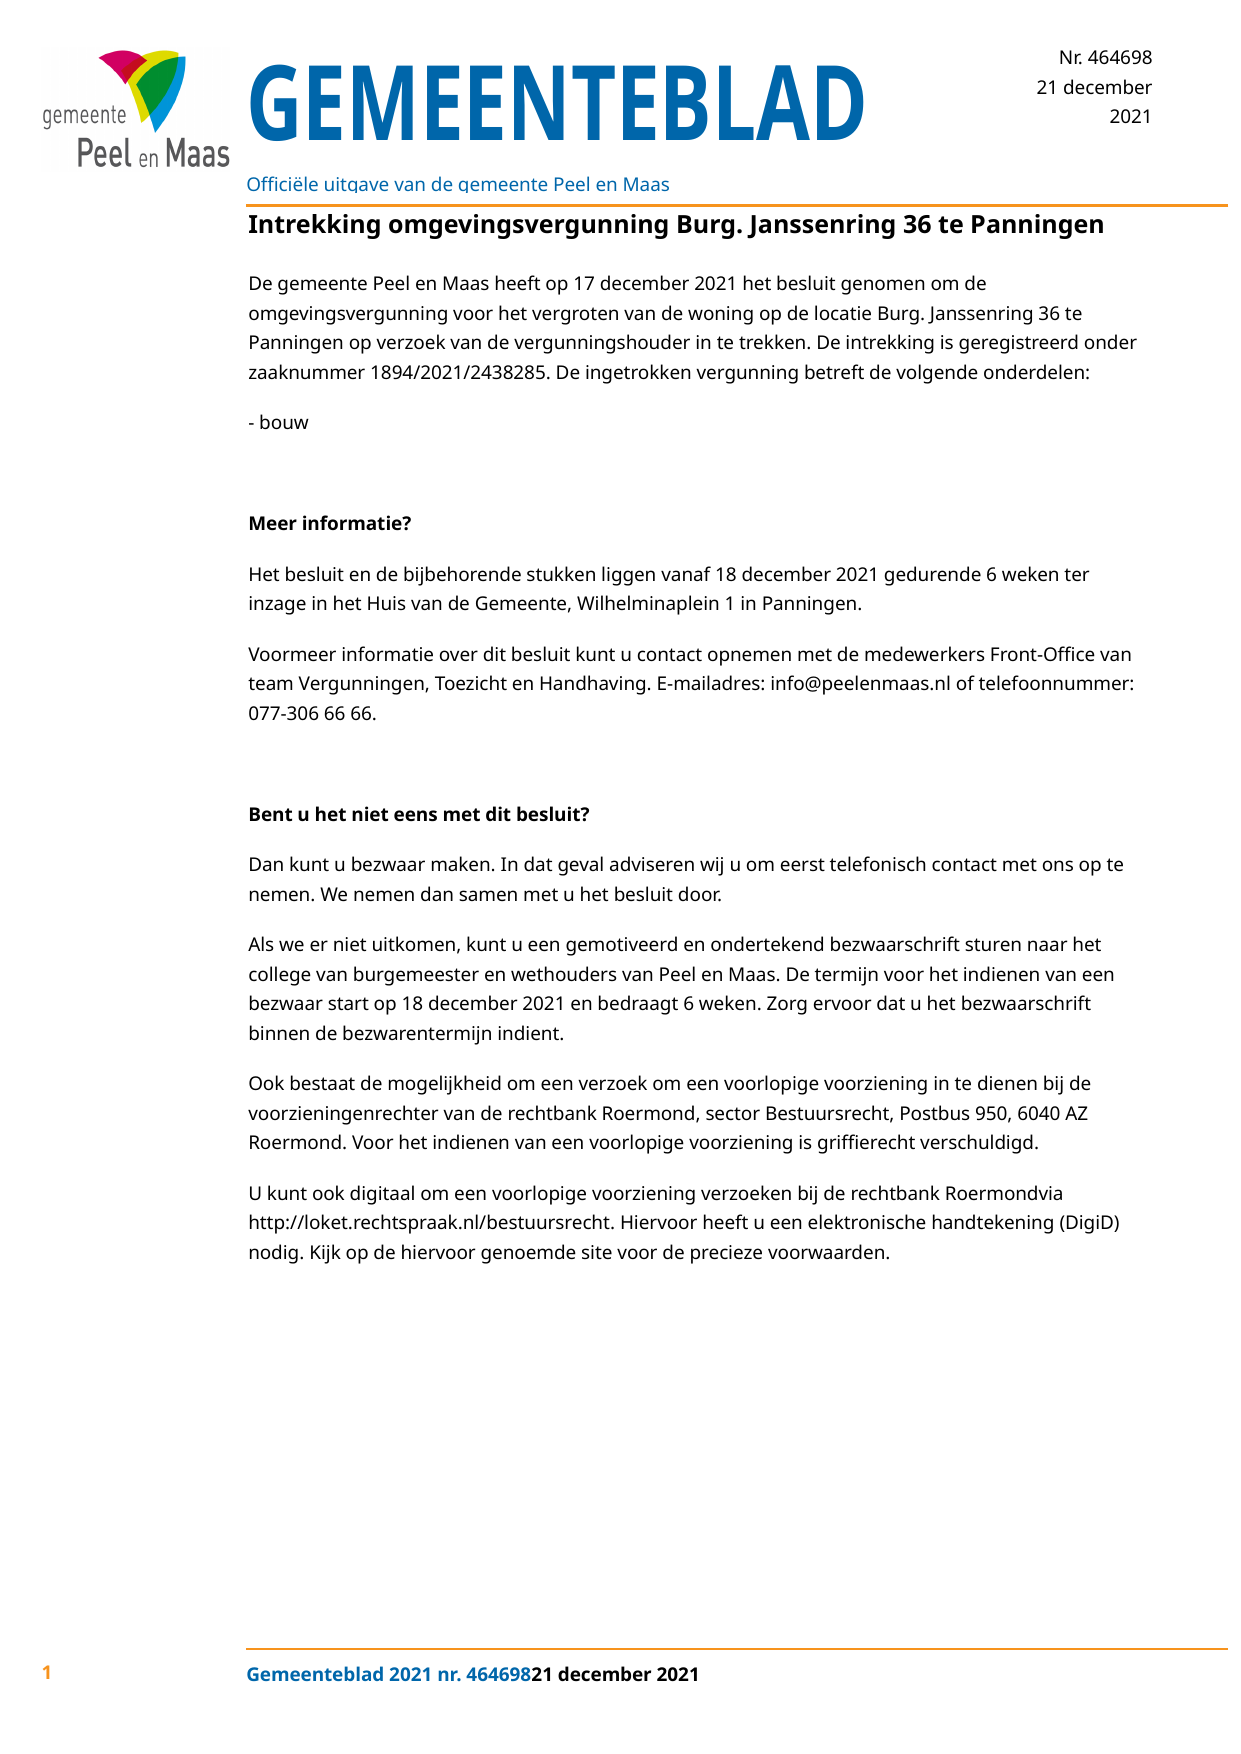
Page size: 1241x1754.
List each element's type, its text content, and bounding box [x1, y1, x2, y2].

text Dan kunt u bezwaar maken. In dat geval adviseren wij u om eerst telefonisch contact met ons op te nemen. We nemen dan samen met u het besluit door. [248, 851, 1152, 906]
text Het besluit en de bijbehorende stukken liggen vanaf 18 december 2021 gedurende 6 weken ter inzage in het Huis van de Gemeente, Wilhelminaplein 1 in Panningen. [248, 561, 1152, 616]
picture [41, 47, 231, 172]
text Voormeer informatie over dit besluit kunt u contact opnemen met de medewerkers Front-Office van team Vergunningen, Toezicht en Handhaving. E-mailadres: info@peelenmaas.nl of telefoonnummer: 077-306 66 66. [248, 641, 1152, 726]
text Als we er niet uitkomen, kunt u een gemotiveerd en ondertekend bezwaarschrift sturen naar het college van burgemeester en wethouders van Peel en Maas. De termijn voor het indienen van een bezwaar start op 18 december 2021 en bedraagt 6 weken. Zorg ervoor dat u het bezwaarschrift binnen de bezwarentermijn indient. [248, 931, 1152, 1046]
text Intrekking omgevingsvergunning Burg. Janssenring 36 te Panningen [248, 207, 1152, 241]
text - bouw [248, 409, 1152, 435]
text Bent u het niet eens met dit besluit? [248, 801, 1152, 826]
text Meer informatie? [248, 510, 1152, 536]
text U kunt ook digitaal om een voorlopige voorziening verzoeken bij de rechtbank Roermondvia http://loket.rechtspraak.nl/bestuursrecht. Hiervoor heeft u een elektronische handtekening (DigiD) nodig. Kijk op de hiervoor genoemde site voor de precieze voorwaarden. [248, 1180, 1152, 1265]
text Ook bestaat de mogelijkheid om een verzoek om een voorlopige voorziening in te dienen bij de voorzieningenrechter van de rechtbank Roermond, sector Bestuursrecht, Postbus 950, 6040 AZ Roermond. Voor het indienen van een voorlopige voorziening is griffierecht verschuldigd. [248, 1070, 1152, 1155]
text De gemeente Peel en Maas heeft op 17 december 2021 het besluit genomen om de omgevingsvergunning voor het vergroten van de woning op de locatie Burg. Janssenring 36 te Panningen op verzoek van de vergunningshouder in te trekken. De intrekking is geregistreerd onder zaaknummer 1894/2021/2438285. De ingetrokken vergunning betreft de volgende onderdelen: [248, 270, 1152, 385]
